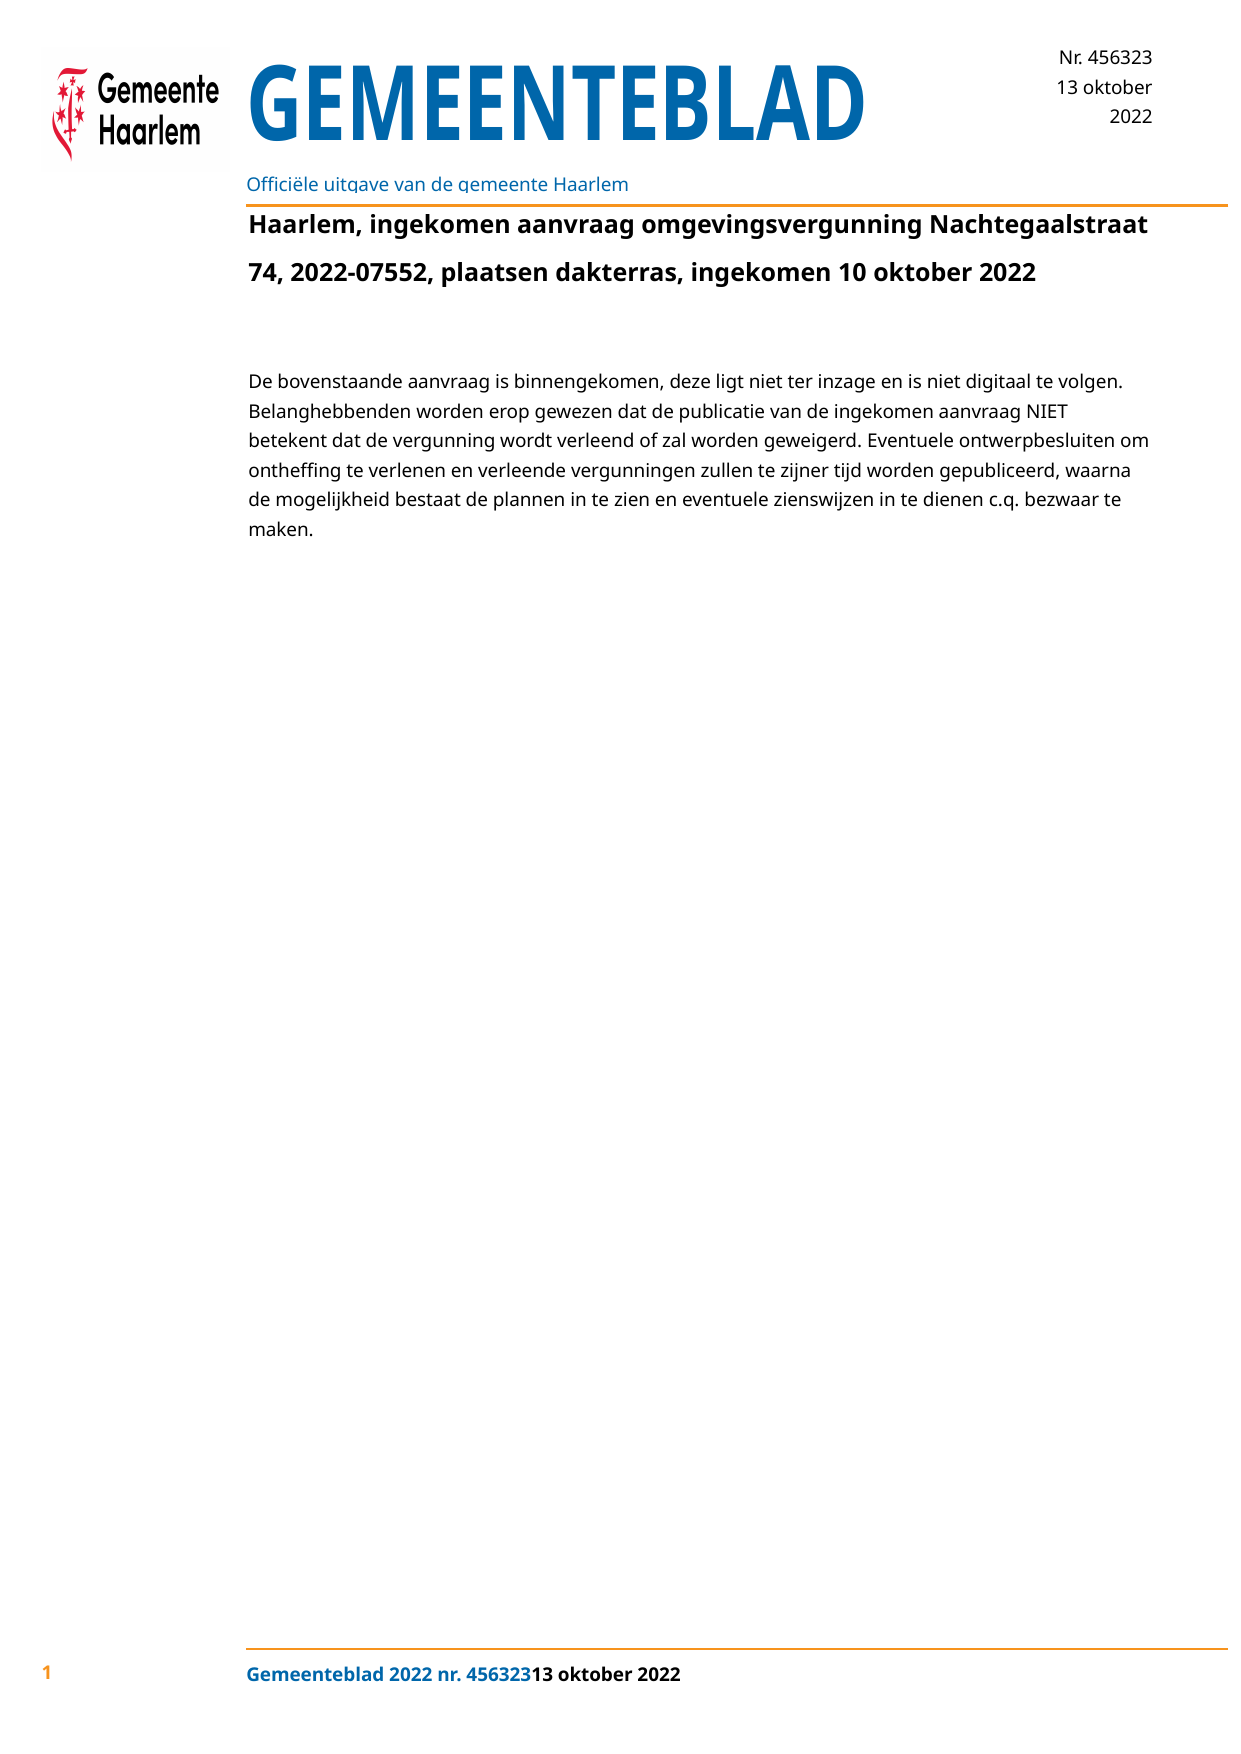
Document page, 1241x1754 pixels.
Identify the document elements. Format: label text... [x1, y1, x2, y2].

text De bovenstaande aanvraag is binnengekomen, deze ligt niet ter inzage en is niet digitaal te volgen. Belanghebbenden worden erop gewezen dat de publicatie van de ingekomen aanvraag NIET betekent dat de vergunning wordt verleend of zal worden geweigerd. Eventuele ontwerpbesluiten om ontheffing te verlenen en verleende vergunningen zullen te zijner tijd worden gepubliceerd, waarna de mogelijkheid bestaat de plannen in te zien en eventuele zienswijzen in te dienen c.q. bezwaar te maken. [248, 368, 1152, 542]
text Haarlem, ingekomen aanvraag omgevingsvergunning Nachtegaalstraat 74, 2022-07552, plaatsen dakterras, ingekomen 10 oktober 2022 [248, 207, 1152, 288]
picture [41, 47, 231, 172]
